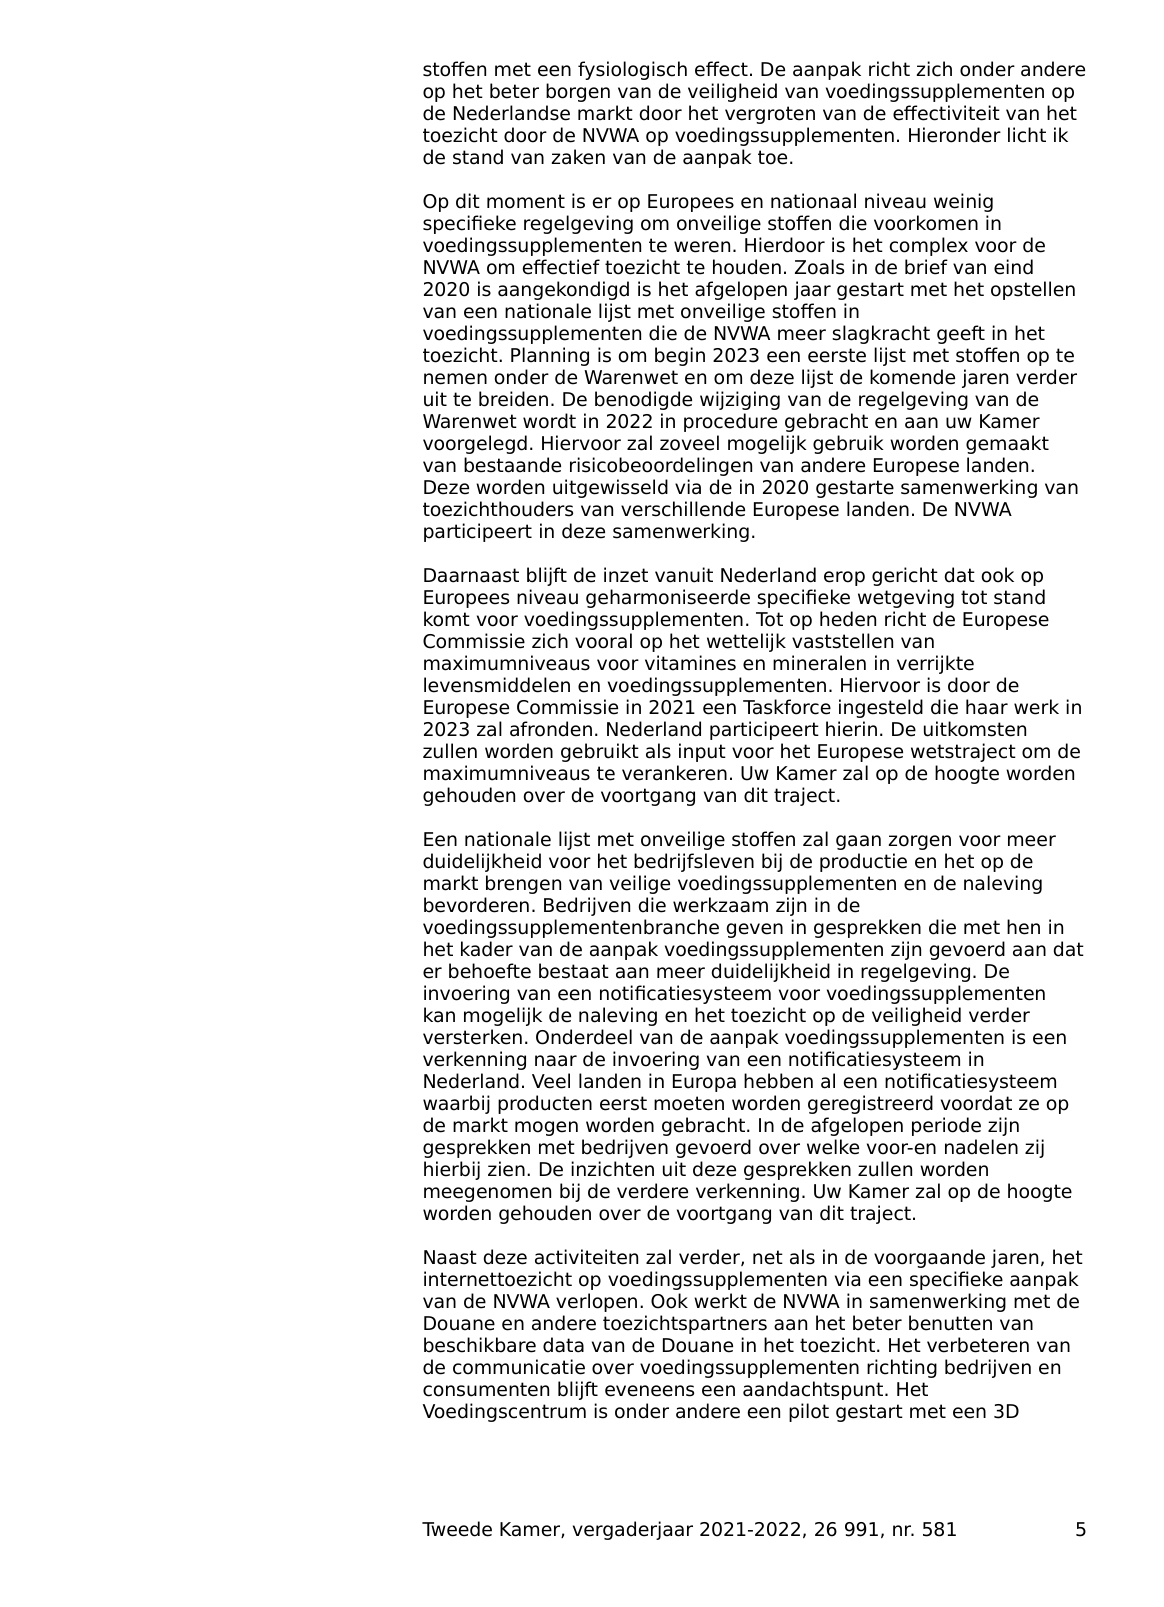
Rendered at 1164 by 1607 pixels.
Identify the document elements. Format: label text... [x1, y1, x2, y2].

text Een nationale lijst met onveilige stoffen zal gaan zorgen voor meer duidelijkheid voor het bedrijfsleven bij de productie en het op de markt brengen van veilige voedingssupplementen en de naleving bevorderen. Bedrijven die werkzaam zijn in de voedingssupplementenbranche geven in gesprekken die met hen in het kader van de aanpak voedingssupplementen zijn gevoerd aan dat er behoefte bestaat aan meer duidelijkheid in regelgeving. De invoering van een notificatiesysteem voor voedingssupplementen kan mogelijk de naleving en het toezicht op de veiligheid verder versterken. Onderdeel van de aanpak voedingssupplementen is een verkenning naar de invoering van een notificatiesysteem in Nederland. Veel landen in Europa hebben al een notificatiesysteem waarbij producten eerst moeten worden geregistreerd voordat ze op de markt mogen worden gebracht. In de afgelopen periode zijn gesprekken met bedrijven gevoerd over welke voor-en nadelen zij hierbij zien. De inzichten uit deze gesprekken zullen worden meegenomen bij de verdere verkenning. Uw Kamer zal op de hoogte worden gehouden over de voortgang van dit traject. [422, 829, 1087, 1224]
text Naast deze activiteiten zal verder, net als in de voorgaande jaren, het internettoezicht op voedingssupplementen via een specifieke aanpak van de NVWA verlopen. Ook werkt de NVWA in samenwerking met de Douane en andere toezichtspartners aan het beter benutten van beschikbare data van de Douane in het toezicht. Het verbeteren van de communicatie over voedingssupplementen richting bedrijven en consumenten blijft eveneens een aandachtspunt. Het Voedingscentrum is onder andere een pilot gestart met een 3D [422, 1247, 1087, 1423]
text Daarnaast blijft de inzet vanuit Nederland erop gericht dat ook op Europees niveau geharmoniseerde specifieke wetgeving tot stand komt voor voedingssupplementen. Tot op heden richt de Europese Commissie zich vooral op het wettelijk vaststellen van maximumniveaus voor vitamines en mineralen in verrijkte levensmiddelen en voedingssupplementen. Hiervoor is door de Europese Commissie in 2021 een Taskforce ingesteld die haar werk in 2023 zal afronden. Nederland participeert hierin. De uitkomsten zullen worden gebruikt als input voor het Europese wetstraject om de maximumniveaus te verankeren. Uw Kamer zal op de hoogte worden gehouden over de voortgang van dit traject. [422, 565, 1087, 807]
text Op dit moment is er op Europees en nationaal niveau weinig specifieke regelgeving om onveilige stoffen die voorkomen in voedingssupplementen te weren. Hierdoor is het complex voor de NVWA om effectief toezicht te houden. Zoals in de brief van eind 2020 is aangekondigd is het afgelopen jaar gestart met het opstellen van een nationale lijst met onveilige stoffen in voedingssupplementen die de NVWA meer slagkracht geeft in het toezicht. Planning is om begin 2023 een eerste lijst met stoffen op te nemen onder de Warenwet en om deze lijst de komende jaren verder uit te breiden. De benodigde wijziging van de regelgeving van de Warenwet wordt in 2022 in procedure gebracht en aan uw Kamer voorgelegd. Hiervoor zal zoveel mogelijk gebruik worden gemaakt van bestaande risicobeoordelingen van andere Europese landen. Deze worden uitgewisseld via de in 2020 gestarte samenwerking van toezichthouders van verschillende Europese landen. De NVWA participeert in deze samenwerking. [422, 191, 1087, 543]
text stoffen met een fysiologisch effect. De aanpak richt zich onder andere op het beter borgen van de veiligheid van voedingssupplementen op de Nederlandse markt door het vergroten van de effectiviteit van het toezicht door de NVWA op voedingssupplementen. Hieronder licht ik de stand van zaken van de aanpak toe. [422, 59, 1087, 169]
